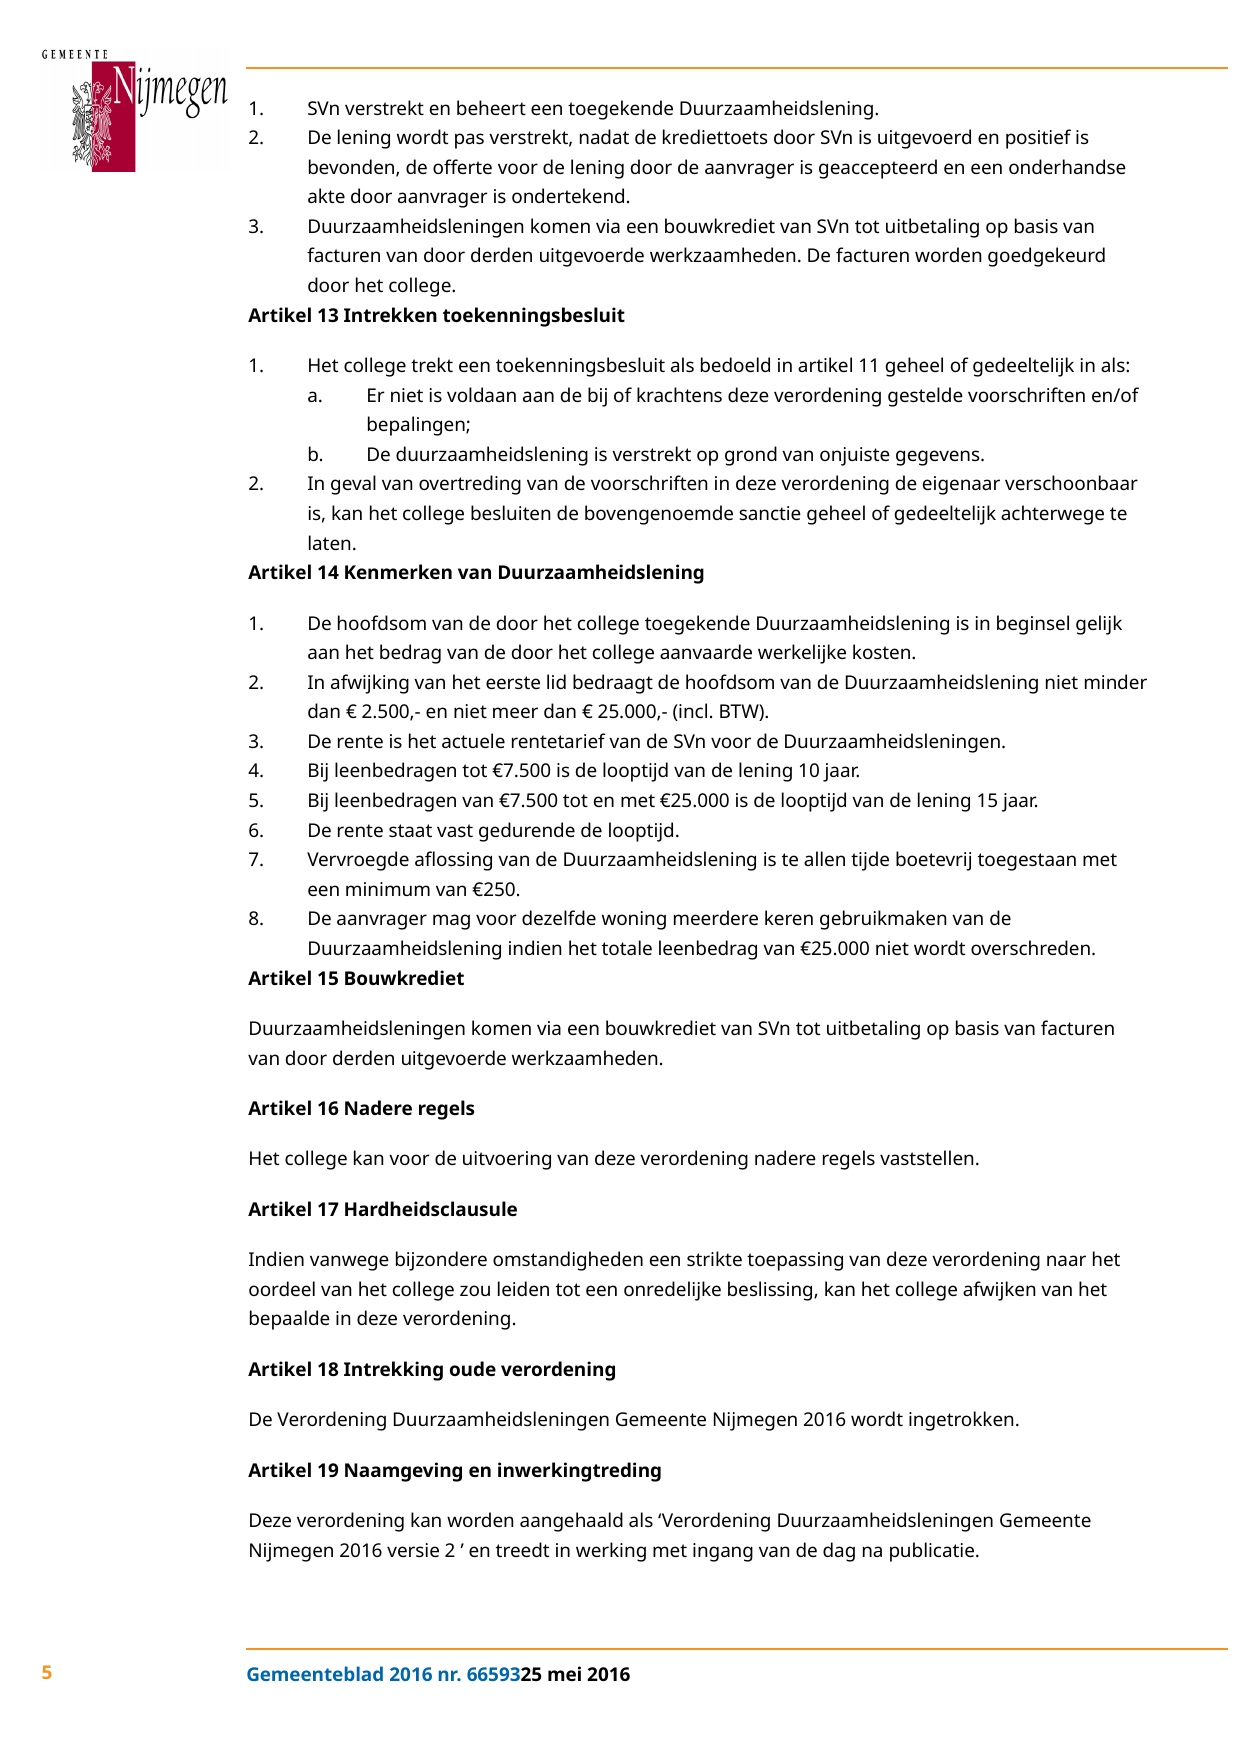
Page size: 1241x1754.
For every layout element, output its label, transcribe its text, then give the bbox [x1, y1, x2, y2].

list Bij leenbedragen van €7.500 tot en met €25.000 is de looptijd van de lening 15 jaar. [248, 787, 1152, 813]
text De Verordening Duurzaamheidsleningen Gemeente Nijmegen 2016 wordt ingetrokken. [248, 1406, 1152, 1432]
text Artikel 16 Nadere regels [248, 1095, 1152, 1121]
list SVn verstrekt en beheert een toegekende Duurzaamheidslening. [248, 95, 1152, 121]
list Er niet is voldaan aan de bij of krachtens deze verordening gestelde voorschriften en/of bepalingen; [307, 382, 1152, 437]
text Artikel 18 Intrekking oude verordening [248, 1356, 1152, 1382]
text Artikel 14 Kenmerken van Duurzaamheidslening [248, 559, 1152, 585]
list Het college trekt een toekenningsbesluit als bedoeld in artikel 11 geheel of gedeeltelijk in als: [248, 352, 1152, 378]
list In afwijking van het eerste lid bedraagt de hoofdsom van de Duurzaamheidslening niet minder dan € 2.500,- en niet meer dan € 25.000,- (incl. BTW). [248, 669, 1152, 724]
text Artikel 15 Bouwkrediet [248, 965, 1152, 991]
text Duurzaamheidsleningen komen via een bouwkrediet van SVn tot uitbetaling op basis van facturen van door derden uitgevoerde werkzaamheden. [248, 1015, 1152, 1071]
text Het college kan voor de uitvoering van deze verordening nadere regels vaststellen. [248, 1146, 1152, 1171]
text Artikel 13 Intrekken toekenningsbesluit [248, 302, 1152, 328]
list Duurzaamheidsleningen komen via een bouwkrediet van SVn tot uitbetaling op basis van facturen van door derden uitgevoerde werkzaamheden. De facturen worden goedgekeurd door het college. [248, 213, 1152, 298]
list De hoofdsom van de door het college toegekende Duurzaamheidslening is in beginsel gelijk aan het bedrag van de door het college aanvaarde werkelijke kosten. [248, 610, 1152, 665]
list De duurzaamheidslening is verstrekt op grond van onjuiste gegevens. [307, 441, 1152, 467]
list De rente is het actuele rentetarief van de SVn voor de Duurzaamheidsleningen. [248, 728, 1152, 754]
text Artikel 19 Naamgeving en inwerkingtreding [248, 1457, 1152, 1483]
list In geval van overtreding van de voorschriften in deze verordening de eigenaar verschoonbaar is, kan het college besluiten de bovengenoemde sanctie geheel of gedeeltelijk achterwege te laten. [248, 471, 1152, 556]
text Artikel 17 Hardheidsclausule [248, 1196, 1152, 1222]
list De lening wordt pas verstrekt, nadat de krediettoets door SVn is uitgevoerd en positief is bevonden, de offerte voor de lening door de aanvrager is geaccepteerd en een onderhandse akte door aanvrager is ondertekend. [248, 124, 1152, 209]
list Vervroegde aflossing van de Duurzaamheidslening is te allen tijde boetevrij toegestaan met een minimum van €250. [248, 846, 1152, 902]
list Bij leenbedragen tot €7.500 is de looptijd van de lening 10 jaar. [248, 758, 1152, 783]
list De rente staat vast gedurende de looptijd. [248, 817, 1152, 843]
text Indien vanwege bijzondere omstandigheden een strikte toepassing van deze verordening naar het oordeel van het college zou leiden tot een onredelijke beslissing, kan het college afwijken van het bepaalde in deze verordening. [248, 1246, 1152, 1331]
picture [41, 47, 231, 172]
list De aanvrager mag voor dezelfde woning meerdere keren gebruikmaken van de Duurzaamheidslening indien het totale leenbedrag van €25.000 niet wordt overschreden. [248, 906, 1152, 961]
text Deze verordening kan worden aangehaald als ‘Verordening Duurzaamheidsleningen Gemeente Nijmegen 2016 versie 2 ’ en treedt in werking met ingang van de dag na publicatie. [248, 1507, 1152, 1563]
